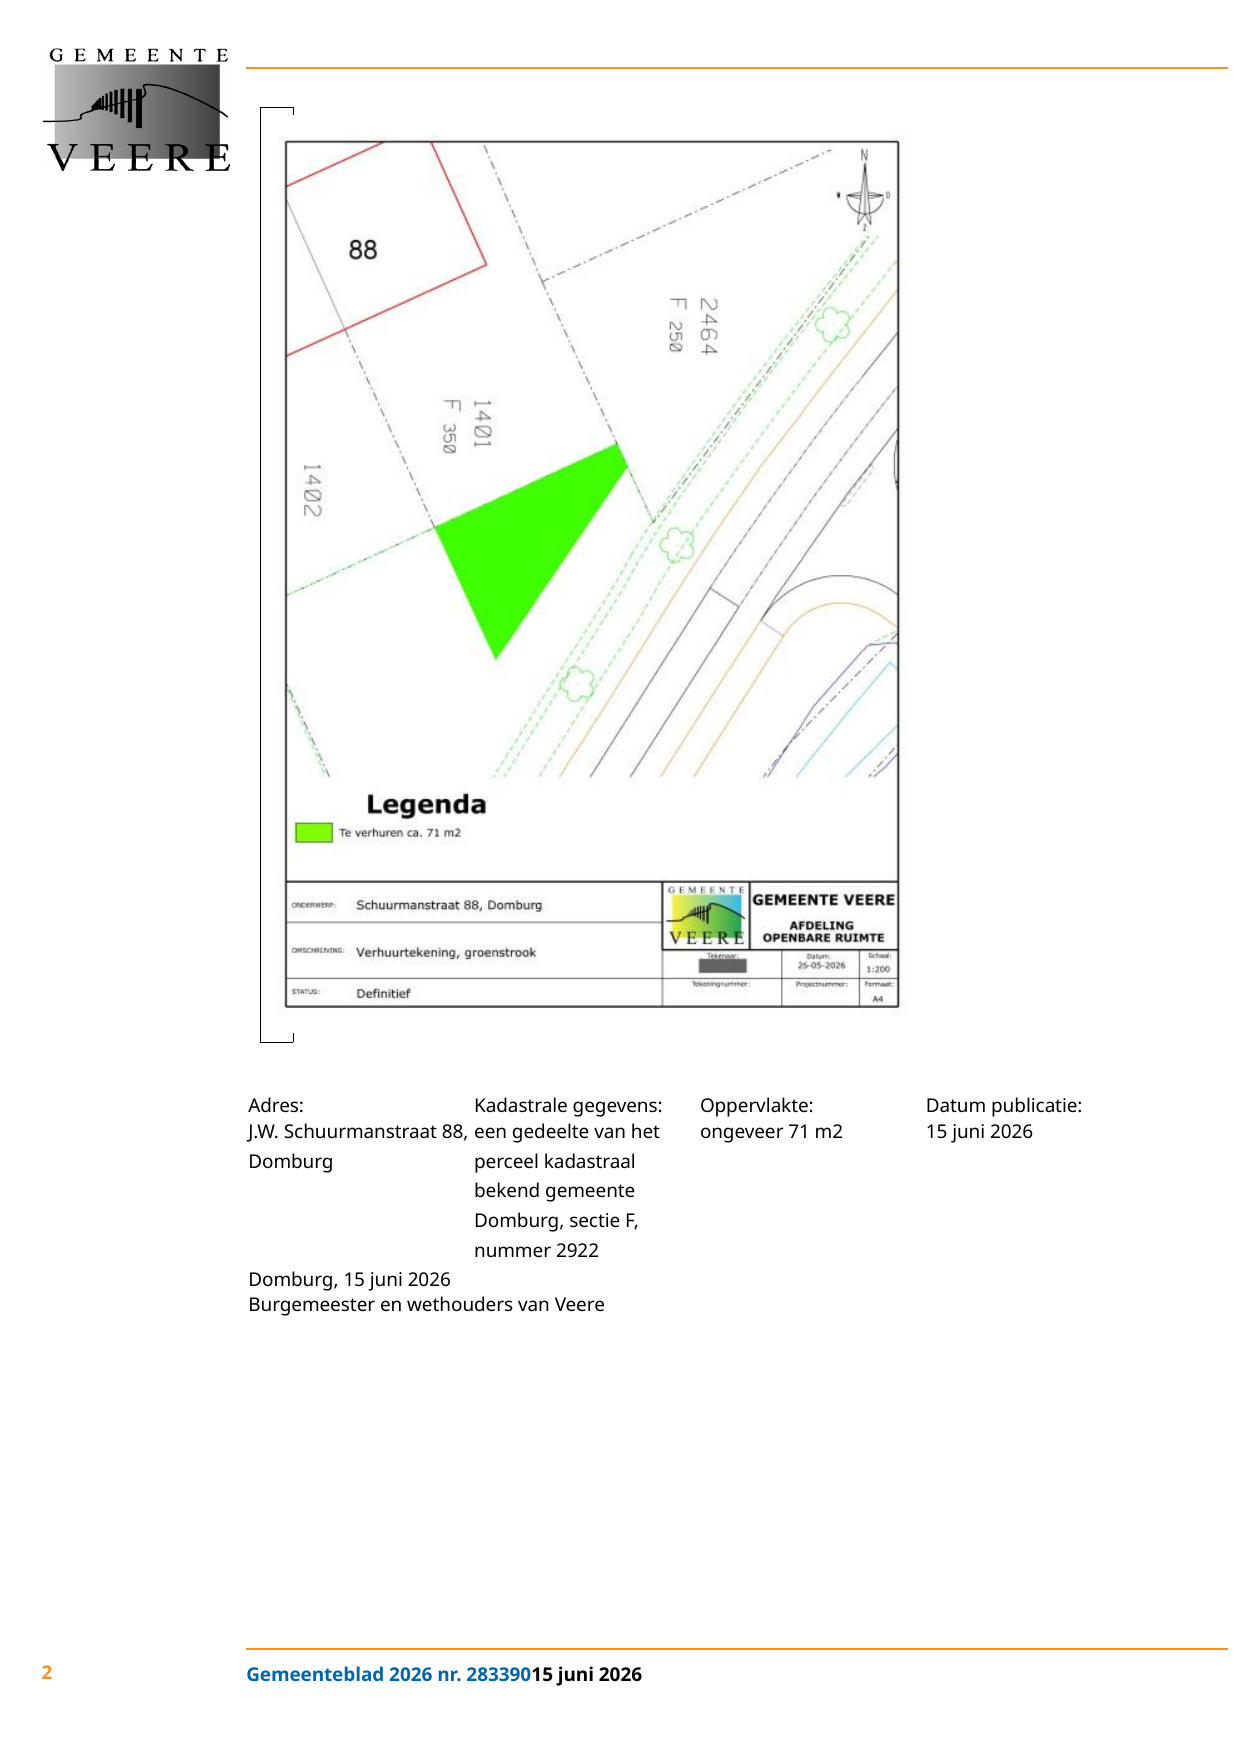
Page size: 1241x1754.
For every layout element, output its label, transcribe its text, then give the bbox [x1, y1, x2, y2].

table_cell ongeveer 71 m2 [700, 1119, 926, 1262]
table_header Kadastrale gegevens: [474, 1093, 700, 1118]
picture [41, 47, 231, 172]
table_cell J.W. Schuurmanstraat 88, Domburg [248, 1119, 474, 1262]
text Burgemeester en wethouders van Veere [248, 1291, 1152, 1317]
table_cell 15 juni 2026 [926, 1119, 1152, 1262]
table_header Oppervlakte: [700, 1093, 926, 1118]
table_cell een gedeelte van het perceel kadastraal bekend gemeente Domburg, sectie F, nummer 2922 [474, 1119, 700, 1262]
table_header Adres: [248, 1093, 474, 1118]
picture [268, 115, 914, 1033]
table_header Datum publicatie: [926, 1093, 1152, 1118]
text Domburg, 15 juni 2026 [248, 1266, 1152, 1291]
